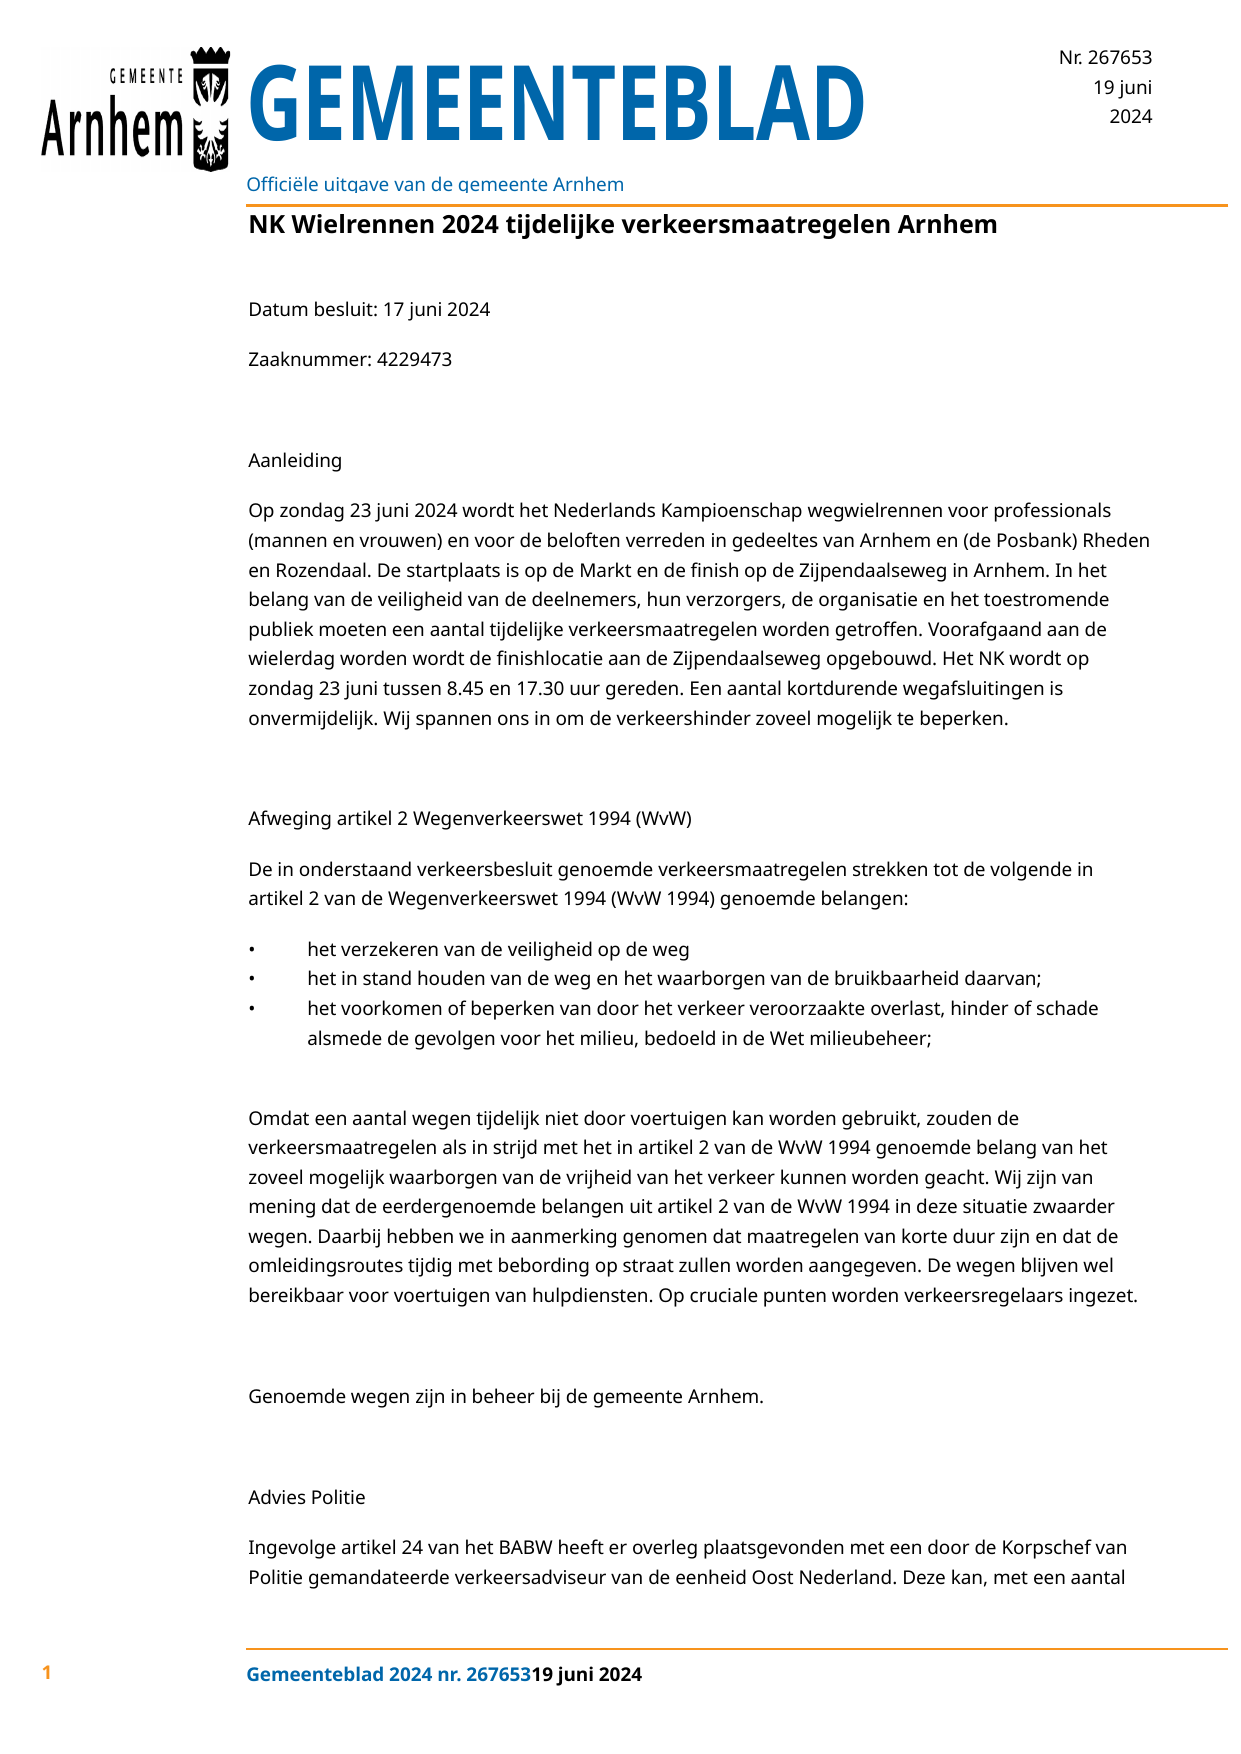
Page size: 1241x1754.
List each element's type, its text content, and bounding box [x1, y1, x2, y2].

text Genoemde wegen zijn in beheer bij de gemeente Arnhem. [248, 1383, 1152, 1409]
text Op zondag 23 juni 2024 wordt het Nederlands Kampioenschap wegwielrennen voor professionals (mannen en vrouwen) en voor de beloften verreden in gedeeltes van Arnhem en (de Posbank) Rheden en Rozendaal. De startplaats is op de Markt en de finish op de Zijpendaalseweg in Arnhem. In het belang van de veiligheid van de deelnemers, hun verzorgers, de organisatie en het toestromende publiek moeten een aantal tijdelijke verkeersmaatregelen worden getroffen. Voorafgaand aan de wielerdag worden wordt de finishlocatie aan de Zijpendaalseweg opgebouwd. Het NK wordt op zondag 23 juni tussen 8.45 en 17.30 uur gereden. Een aantal kortdurende wegafsluitingen is onvermijdelijk. Wij spannen ons in om de verkeershinder zoveel mogelijk te beperken. [248, 498, 1152, 731]
text Zaaknummer: 4229473 [248, 346, 1152, 372]
text Advies Politie [248, 1484, 1152, 1510]
text Ingevolge artikel 24 van het BABW heeft er overleg plaatsgevonden met een door de Korpschef van Politie gemandateerde verkeersadviseur van de eenheid Oost Nederland. Deze kan, met een aantal [248, 1534, 1152, 1590]
text Afweging artikel 2 Wegenverkeerswet 1994 (WvW) [248, 806, 1152, 831]
list het verzekeren van de veiligheid op de weg [248, 936, 1152, 962]
text NK Wielrennen 2024 tijdelijke verkeersmaatregelen Arnhem [248, 207, 1152, 241]
list het in stand houden van de weg en het waarborgen van de bruikbaarheid daarvan; [248, 966, 1152, 991]
text Omdat een aantal wegen tijdelijk niet door voertuigen kan worden gebruikt, zouden de verkeersmaatregelen als in strijd met het in artikel 2 van de WvW 1994 genoemde belang van het zoveel mogelijk waarborgen van de vrijheid van het verkeer kunnen worden geacht. Wij zijn van mening dat de eerdergenoemde belangen uit artikel 2 van de WvW 1994 in deze situatie zwaarder wegen. Daarbij hebben we in aanmerking genomen dat maatregelen van korte duur zijn en dat de omleidingsroutes tijdig met bebording op straat zullen worden aangegeven. De wegen blijven wel bereikbaar voor voertuigen van hulpdiensten. Op cruciale punten worden verkeersregelaars ingezet. [248, 1105, 1152, 1308]
picture [41, 47, 231, 172]
text Aanleiding [248, 447, 1152, 473]
text Datum besluit: 17 juni 2024 [248, 296, 1152, 322]
list het voorkomen of beperken van door het verkeer veroorzaakte overlast, hinder of schade alsmede de gevolgen voor het milieu, bedoeld in de Wet milieubeheer; [248, 995, 1152, 1051]
text De in onderstaand verkeersbesluit genoemde verkeersmaatregelen strekken tot de volgende in artikel 2 van de Wegenverkeerswet 1994 (WvW 1994) genoemde belangen: [248, 856, 1152, 911]
